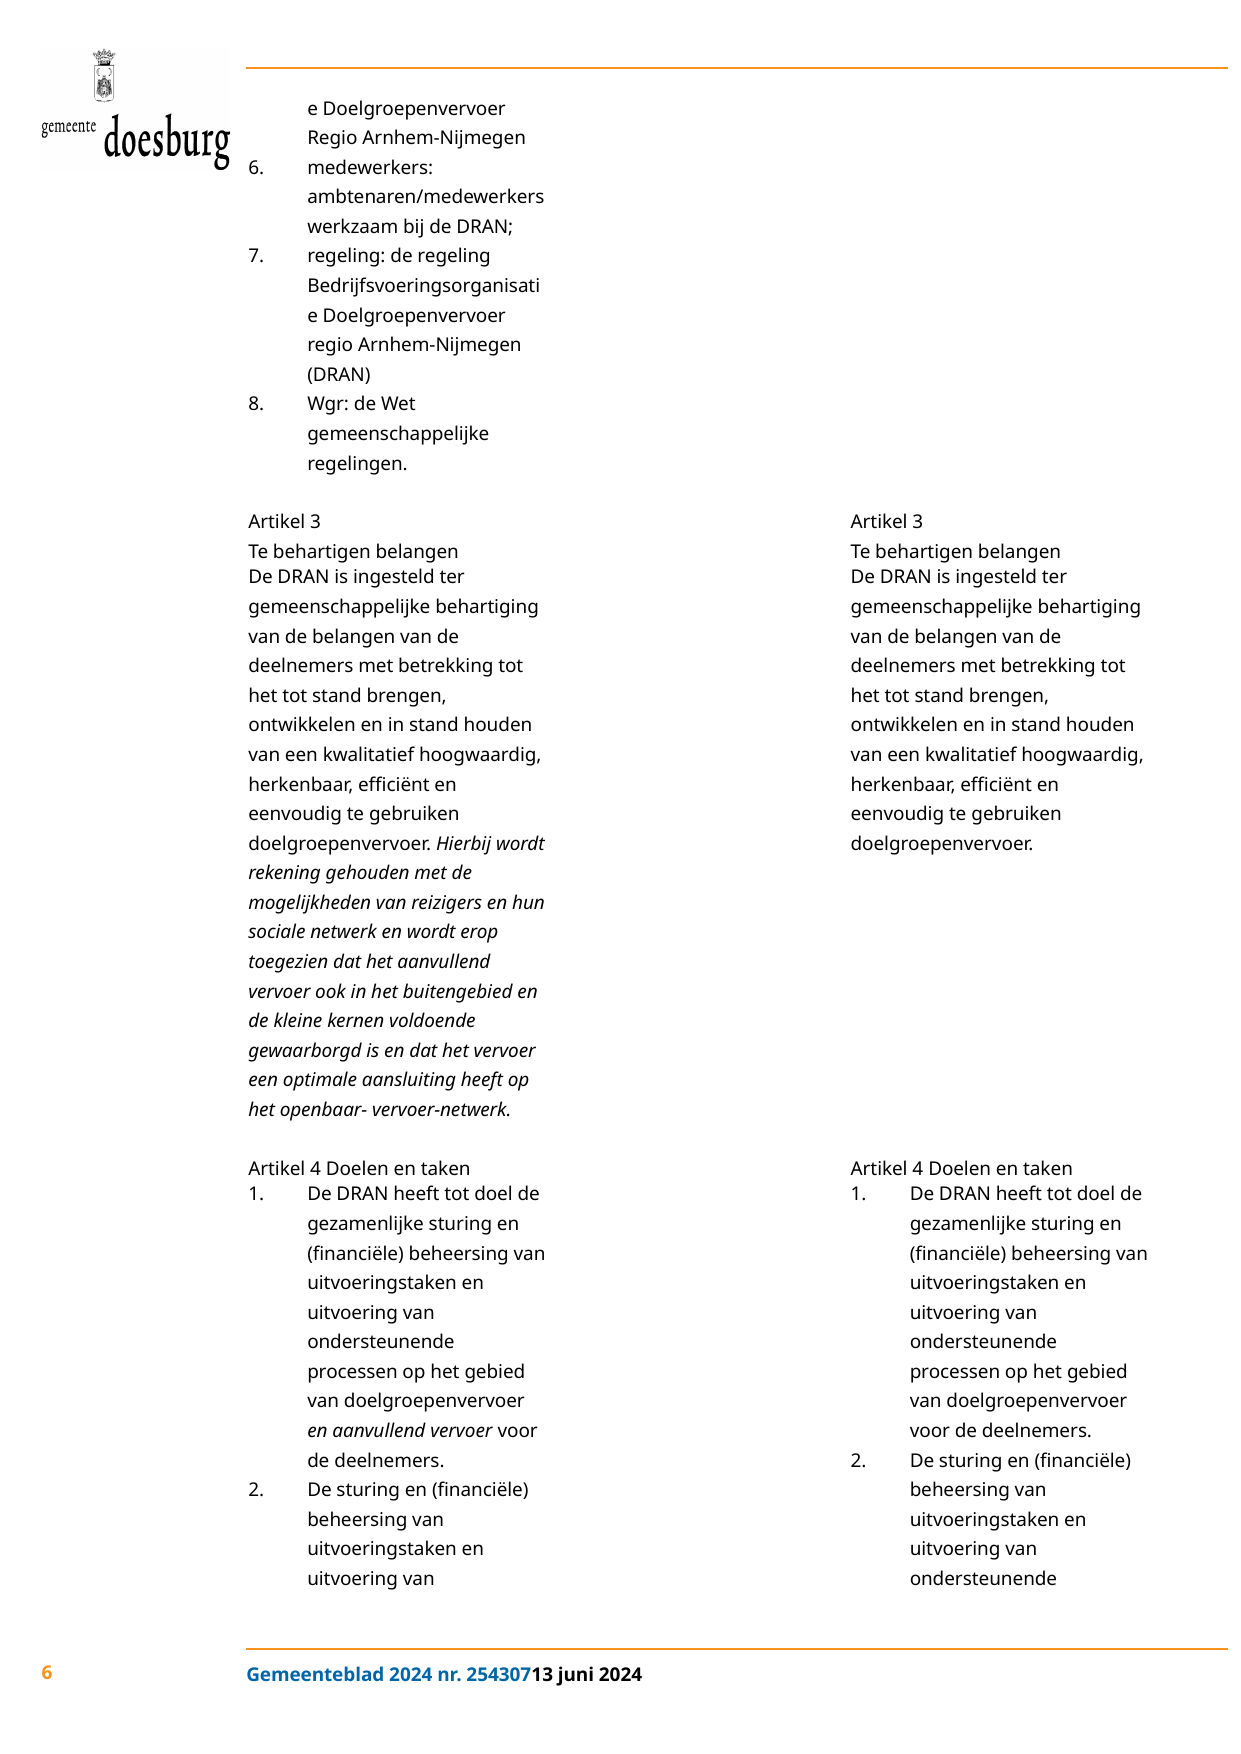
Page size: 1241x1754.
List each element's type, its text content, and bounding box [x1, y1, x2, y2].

table_cell [549, 95, 850, 476]
table_header [549, 509, 850, 1122]
table_cell [850, 95, 1152, 476]
table_header [549, 1155, 850, 1591]
table_header Artikel 3 Te behartigen belangen [248, 509, 549, 564]
table_cell e Doelgroepenvervoer Regio Arnhem-Nijmegen medewerkers: ambtenaren/medewerkers werkzaam bij de DRAN; regeling: de regeling Bedrijfsvoeringsorganisatie Doelgroepenvervoer regio Arnhem-Nijmegen (DRAN) Wgr: de Wet gemeenschappelijke regelingen. [248, 95, 549, 476]
table_cell De DRAN heeft tot doel de gezamenlijke sturing en (financiële) beheersing van uitvoeringstaken en uitvoering van ondersteunende processen op het gebied van doelgroepenvervoer en aanvullend vervoer voor de deelnemers. De sturing en (financiële) beheersing van uitvoeringstaken en uitvoering van [248, 1181, 549, 1591]
table_cell De DRAN is ingesteld ter gemeenschappelijke behartiging van de belangen van de deelnemers met betrekking tot het tot stand brengen, ontwikkelen en in stand houden van een kwalitatief hoogwaardig, herkenbaar, efficiënt en eenvoudig te gebruiken doelgroepenvervoer. [850, 564, 1152, 1122]
table_header Artikel 3 Te behartigen belangen [850, 509, 1152, 564]
table_cell De DRAN is ingesteld ter gemeenschappelijke behartiging van de belangen van de deelnemers met betrekking tot het tot stand brengen, ontwikkelen en in stand houden van een kwalitatief hoogwaardig, herkenbaar, efficiënt en eenvoudig te gebruiken doelgroepenvervoer. Hierbij wordt rekening gehouden met de mogelijkheden van reizigers en hun sociale netwerk en wordt erop toegezien dat het aanvullend vervoer ook in het buitengebied en de kleine kernen voldoende gewaarborgd is en dat het vervoer een optimale aansluiting heeft op het openbaar- vervoer-netwerk. [248, 564, 549, 1122]
table_header Artikel 4 Doelen en taken [850, 1155, 1152, 1181]
table_header Artikel 4 Doelen en taken [248, 1155, 549, 1181]
picture [41, 47, 231, 172]
table_cell De DRAN heeft tot doel de gezamenlijke sturing en (financiële) beheersing van uitvoeringstaken en uitvoering van ondersteunende processen op het gebied van doelgroepenvervoer voor de deelnemers. De sturing en (financiële) beheersing van uitvoeringstaken en uitvoering van ondersteunende [850, 1181, 1152, 1591]
